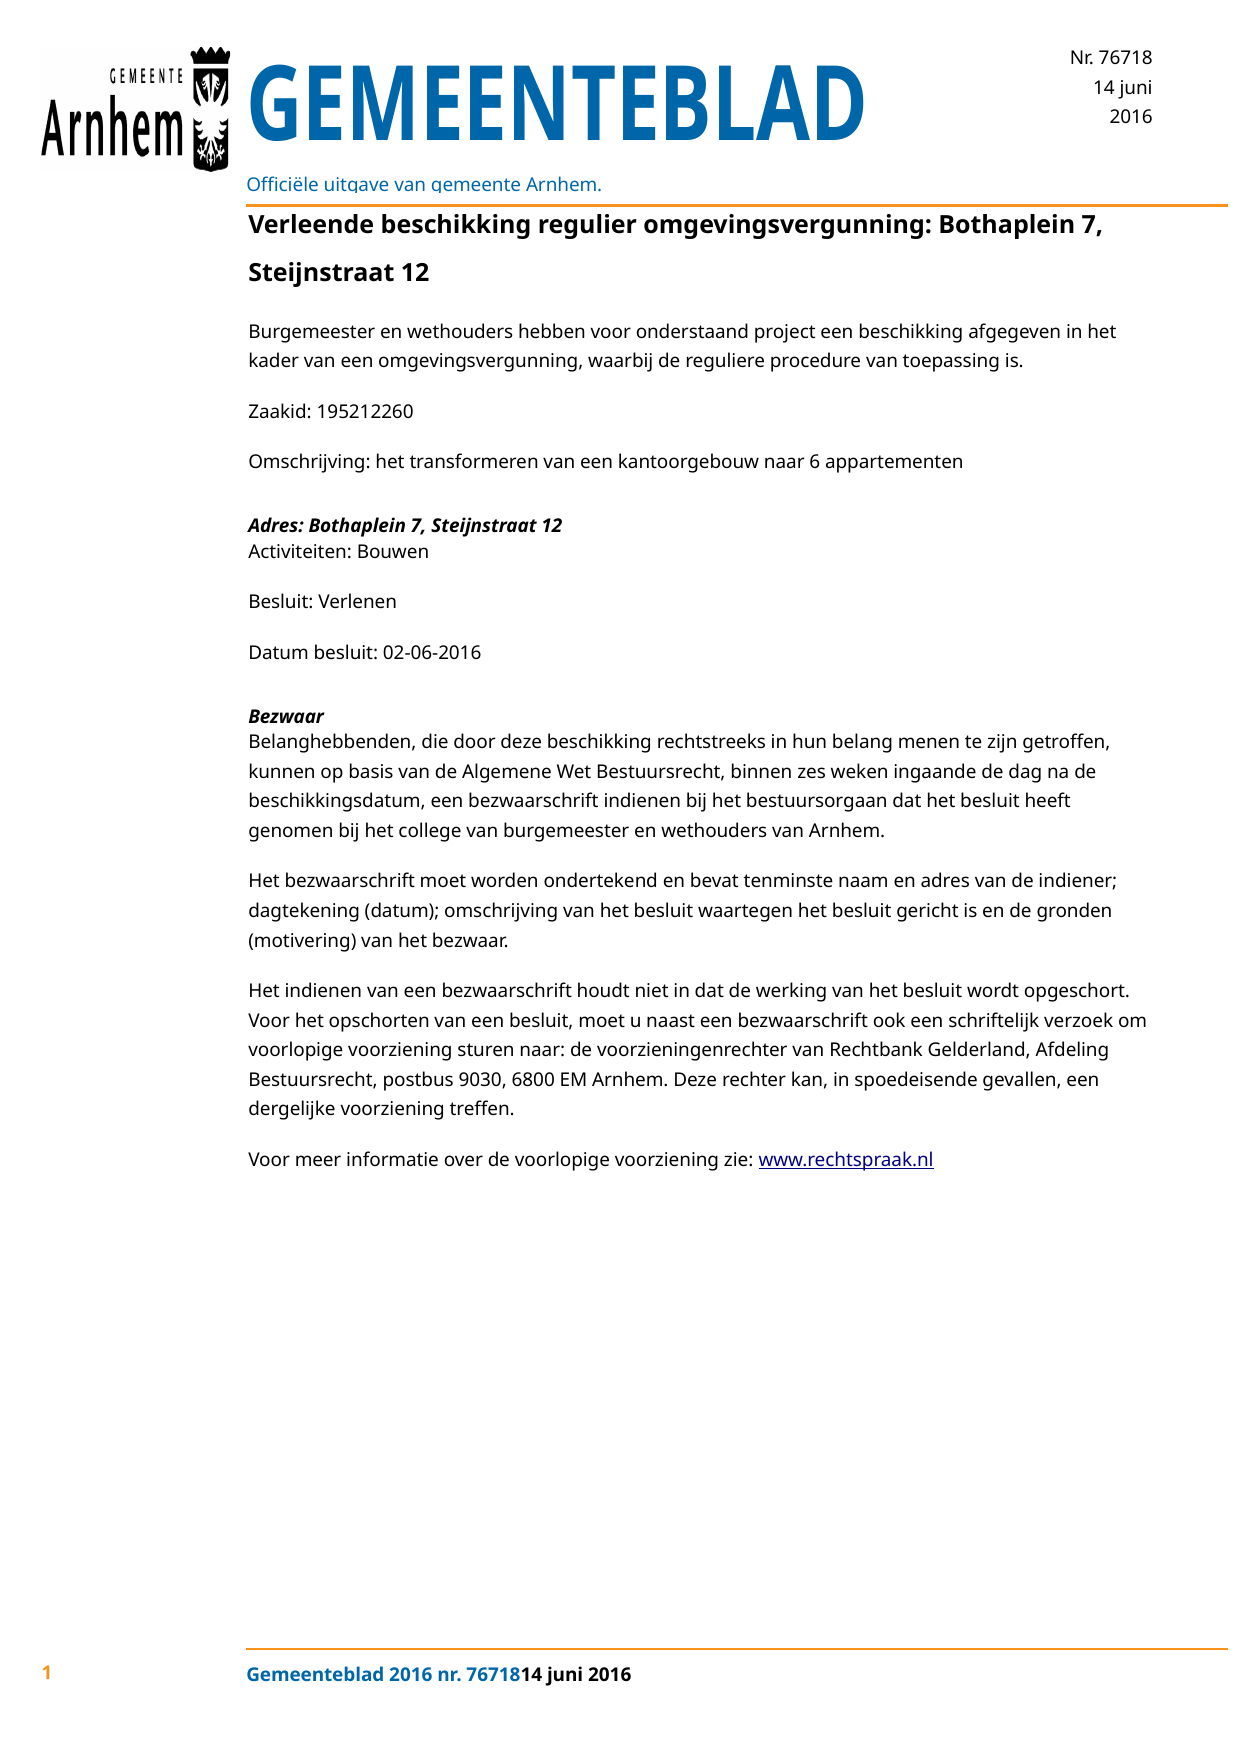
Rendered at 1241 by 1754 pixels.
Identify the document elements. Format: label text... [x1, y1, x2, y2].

text Belanghebbenden, die door deze beschikking rechtstreeks in hun belang menen te zijn getroffen, kunnen op basis van de Algemene Wet Bestuursrecht, binnen zes weken ingaande de dag na de beschikkingsdatum, een bezwaarschrift indienen bij het bestuursorgaan dat het besluit heeft genomen bij het college van burgemeester en wethouders van Arnhem. [248, 728, 1152, 843]
picture [41, 47, 231, 172]
text Verleende beschikking regulier omgevingsvergunning: Bothaplein 7, Steijnstraat 12 [248, 207, 1152, 288]
text Datum besluit: 02-06-2016 [248, 639, 1152, 664]
text Voor meer informatie over de voorlopige voorziening zie: www.rechtspraak.nl [248, 1146, 1152, 1172]
text Omschrijving: het transformeren van een kantoorgebouw naar 6 appartementen [248, 448, 1152, 474]
text Activiteiten: Bouwen [248, 538, 1152, 564]
text Het indienen van een bezwaarschrift houdt niet in dat de werking van het besluit wordt opgeschort. Voor het opschorten van een besluit, moet u naast een bezwaarschrift ook een schriftelijk verzoek om voorlopige voorziening sturen naar: de voorzieningenrechter van Rechtbank Gelderland, Afdeling Bestuursrecht, postbus 9030, 6800 EM Arnhem. Deze rechter kan, in spoedeisende gevallen, een dergelijke voorziening treffen. [248, 977, 1152, 1121]
text Het bezwaarschrift moet worden ondertekend en bevat tenminste naam en adres van de indiener; dagtekening (datum); omschrijving van het besluit waartegen het besluit gericht is en de gronden (motivering) van het bezwaar. [248, 868, 1152, 953]
text Besluit: Verlenen [248, 588, 1152, 614]
text Bezwaar [248, 703, 1152, 728]
text Adres: Bothaplein 7, Steijnstraat 12 [248, 512, 1152, 538]
text Zaakid: 195212260 [248, 398, 1152, 424]
text Burgemeester en wethouders hebben voor onderstaand project een beschikking afgegeven in het kader van een omgevingsvergunning, waarbij de reguliere procedure van toepassing is. [248, 318, 1152, 373]
